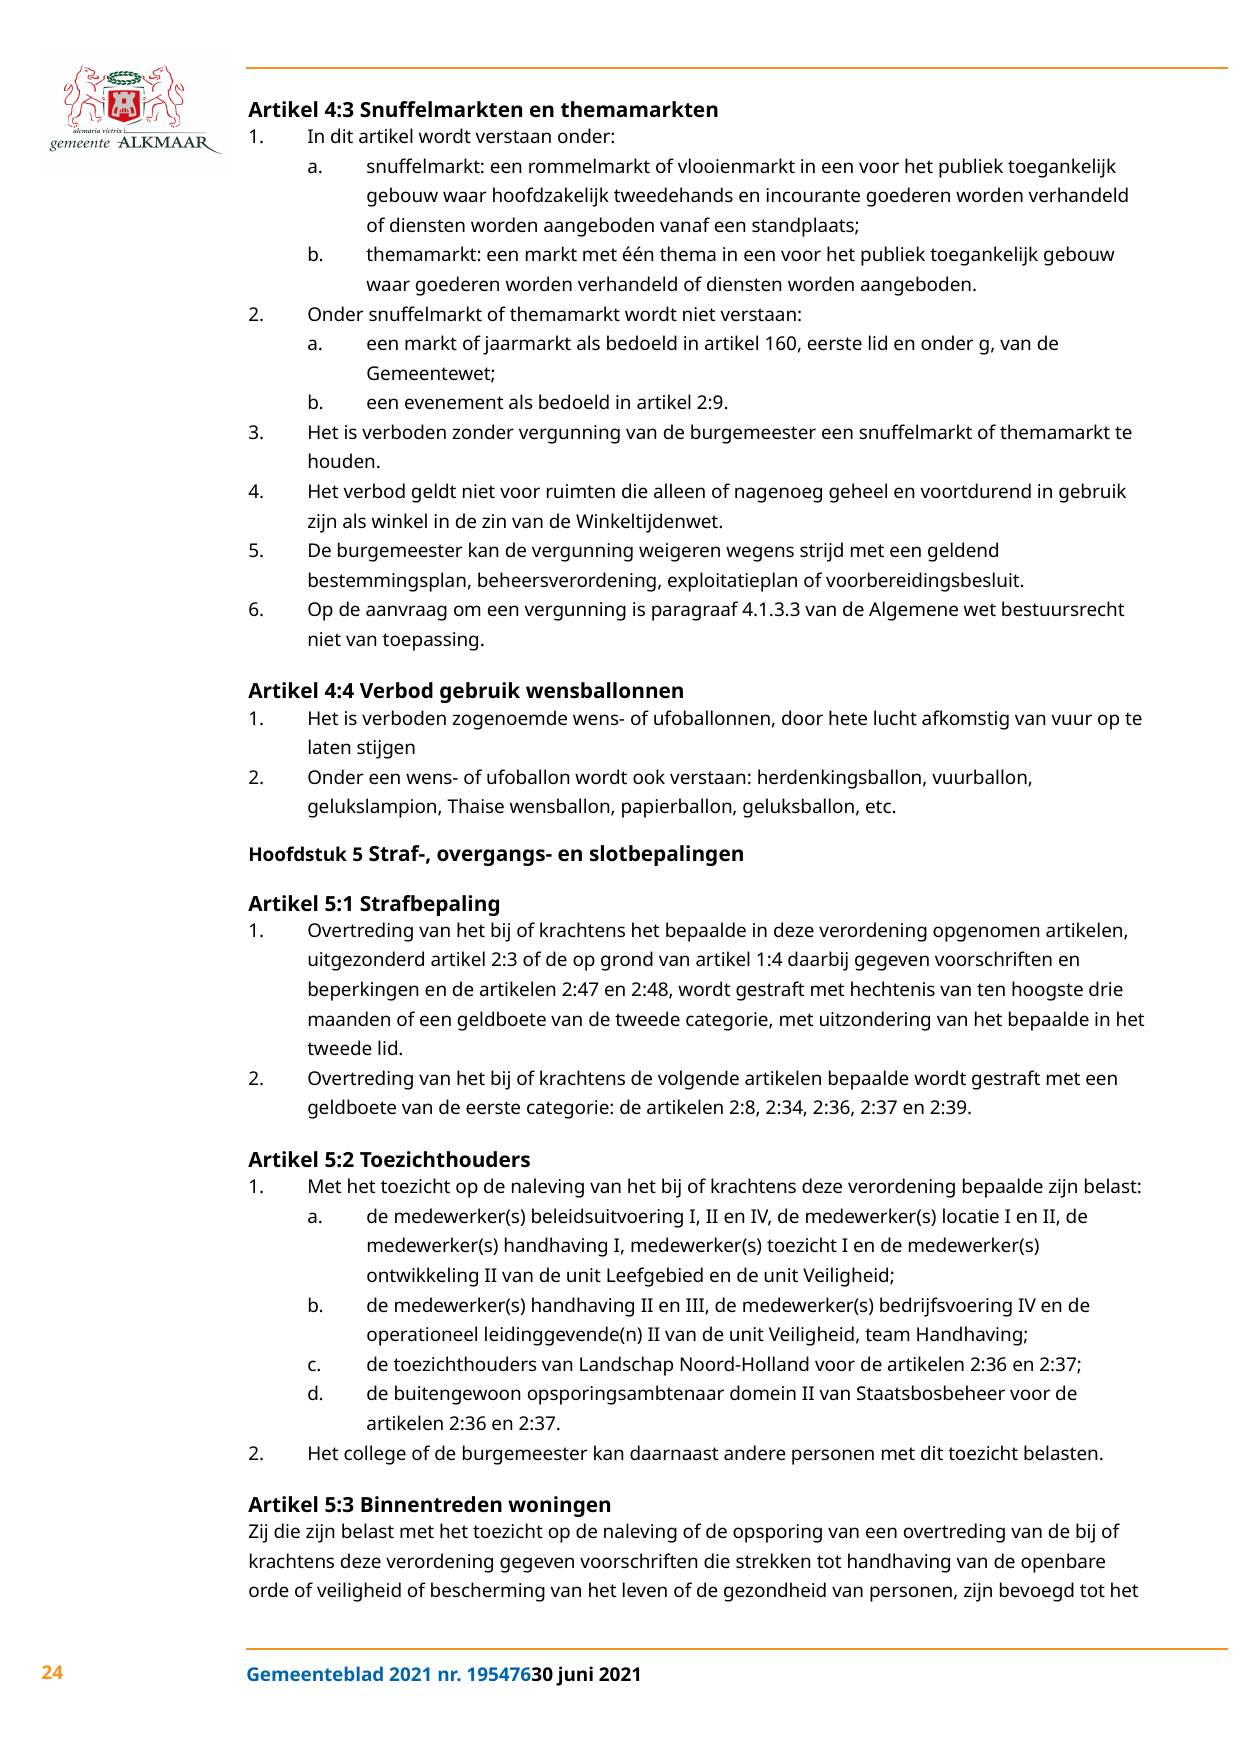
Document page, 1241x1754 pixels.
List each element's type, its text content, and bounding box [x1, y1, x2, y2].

text Artikel 5:3 Binnentreden woningen [248, 1490, 1152, 1518]
list Het verbod geldt niet voor ruimten die alleen of nagenoeg geheel en voortdurend in gebruik zijn als winkel in de zin van de Winkeltijdenwet. [248, 478, 1152, 533]
list Onder een wens- of ufoballon wordt ook verstaan: herdenkingsballon, vuurballon, gelukslampion, Thaise wensballon, papierballon, geluksballon, etc. [248, 764, 1152, 819]
list de medewerker(s) handhaving II en III, de medewerker(s) bedrijfsvoering IV en de operationeel leidinggevende(n) II van de unit Veiligheid, team Handhaving; [307, 1292, 1152, 1347]
picture [41, 47, 231, 172]
list een evenement als bedoeld in artikel 2:9. [307, 389, 1152, 415]
text Artikel 4:3 Snuffelmarkten en themamarkten [248, 95, 1152, 123]
text Artikel 5:2 Toezichthouders [248, 1145, 1152, 1173]
text Zij die zijn belast met het toezicht op de naleving of de opsporing van een overtreding van de bij of krachtens deze verordening gegeven voorschriften die strekken tot handhaving van de openbare orde of veiligheid of bescherming van het leven of de gezondheid van personen, zijn bevoegd tot het [248, 1518, 1152, 1603]
list de medewerker(s) beleidsuitvoering I, II en IV, de medewerker(s) locatie I en II, de medewerker(s) handhaving I, medewerker(s) toezicht I en de medewerker(s) ontwikkeling II van de unit Leefgebied en de unit Veiligheid; [307, 1203, 1152, 1288]
text Artikel 4:4 Verbod gebruik wensballonnen [248, 677, 1152, 705]
list Onder snuffelmarkt of themamarkt wordt niet verstaan: [248, 301, 1152, 326]
list In dit artikel wordt verstaan onder: [248, 123, 1152, 149]
list de toezichthouders van Landschap Noord-Holland voor de artikelen 2:36 en 2:37; [307, 1351, 1152, 1377]
list Op de aanvraag om een vergunning is paragraaf 4.1.3.3 van de Algemene wet bestuursrecht niet van toepassing. [248, 597, 1152, 652]
list themamarkt: een markt met één thema in een voor het publiek toegankelijk gebouw waar goederen worden verhandeld of diensten worden aangeboden. [307, 242, 1152, 297]
list de buitengewoon opsporingsambtenaar domein II van Staatsbosbeheer voor de artikelen 2:36 en 2:37. [307, 1381, 1152, 1436]
list De burgemeester kan de vergunning weigeren wegens strijd met een geldend bestemmingsplan, beheersverordening, exploitatieplan of voorbereidingsbesluit. [248, 537, 1152, 593]
list Met het toezicht op de naleving van het bij of krachtens deze verordening bepaalde zijn belast: [248, 1173, 1152, 1199]
list Het is verboden zogenoemde wens- of ufoballonnen, door hete lucht afkomstig van vuur op te laten stijgen [248, 705, 1152, 760]
list Het college of de burgemeester kan daarnaast andere personen met dit toezicht belasten. [248, 1440, 1152, 1465]
list Het is verboden zonder vergunning van de burgemeester een snuffelmarkt of themamarkt te houden. [248, 419, 1152, 474]
list snuffelmarkt: een rommelmarkt of vlooienmarkt in een voor het publiek toegankelijk gebouw waar hoofdzakelijk tweedehands en incourante goederen worden verhandeld of diensten worden aangeboden vanaf een standplaats; [307, 153, 1152, 238]
list Overtreding van het bij of krachtens de volgende artikelen bepaalde wordt gestraft met een geldboete van de eerste categorie: de artikelen 2:8, 2:34, 2:36, 2:37 en 2:39. [248, 1065, 1152, 1120]
list een markt of jaarmarkt als bedoeld in artikel 160, eerste lid en onder g, van de Gemeentewet; [307, 330, 1152, 386]
list Overtreding van het bij of krachtens het bepaalde in deze verordening opgenomen artikelen, uitgezonderd artikel 2:3 of de op grond van artikel 1:4 daarbij gegeven voorschriften en beperkingen en de artikelen 2:47 en 2:48, wordt gestraft met hechtenis van ten hoogste drie maanden of een geldboete van de tweede categorie, met uitzondering van het bepaalde in het tweede lid. [248, 917, 1152, 1061]
text Artikel 5:1 Strafbepaling [248, 889, 1152, 917]
text Hoofdstuk 5 Straf-, overgangs- en slotbepalingen [248, 839, 1152, 868]
